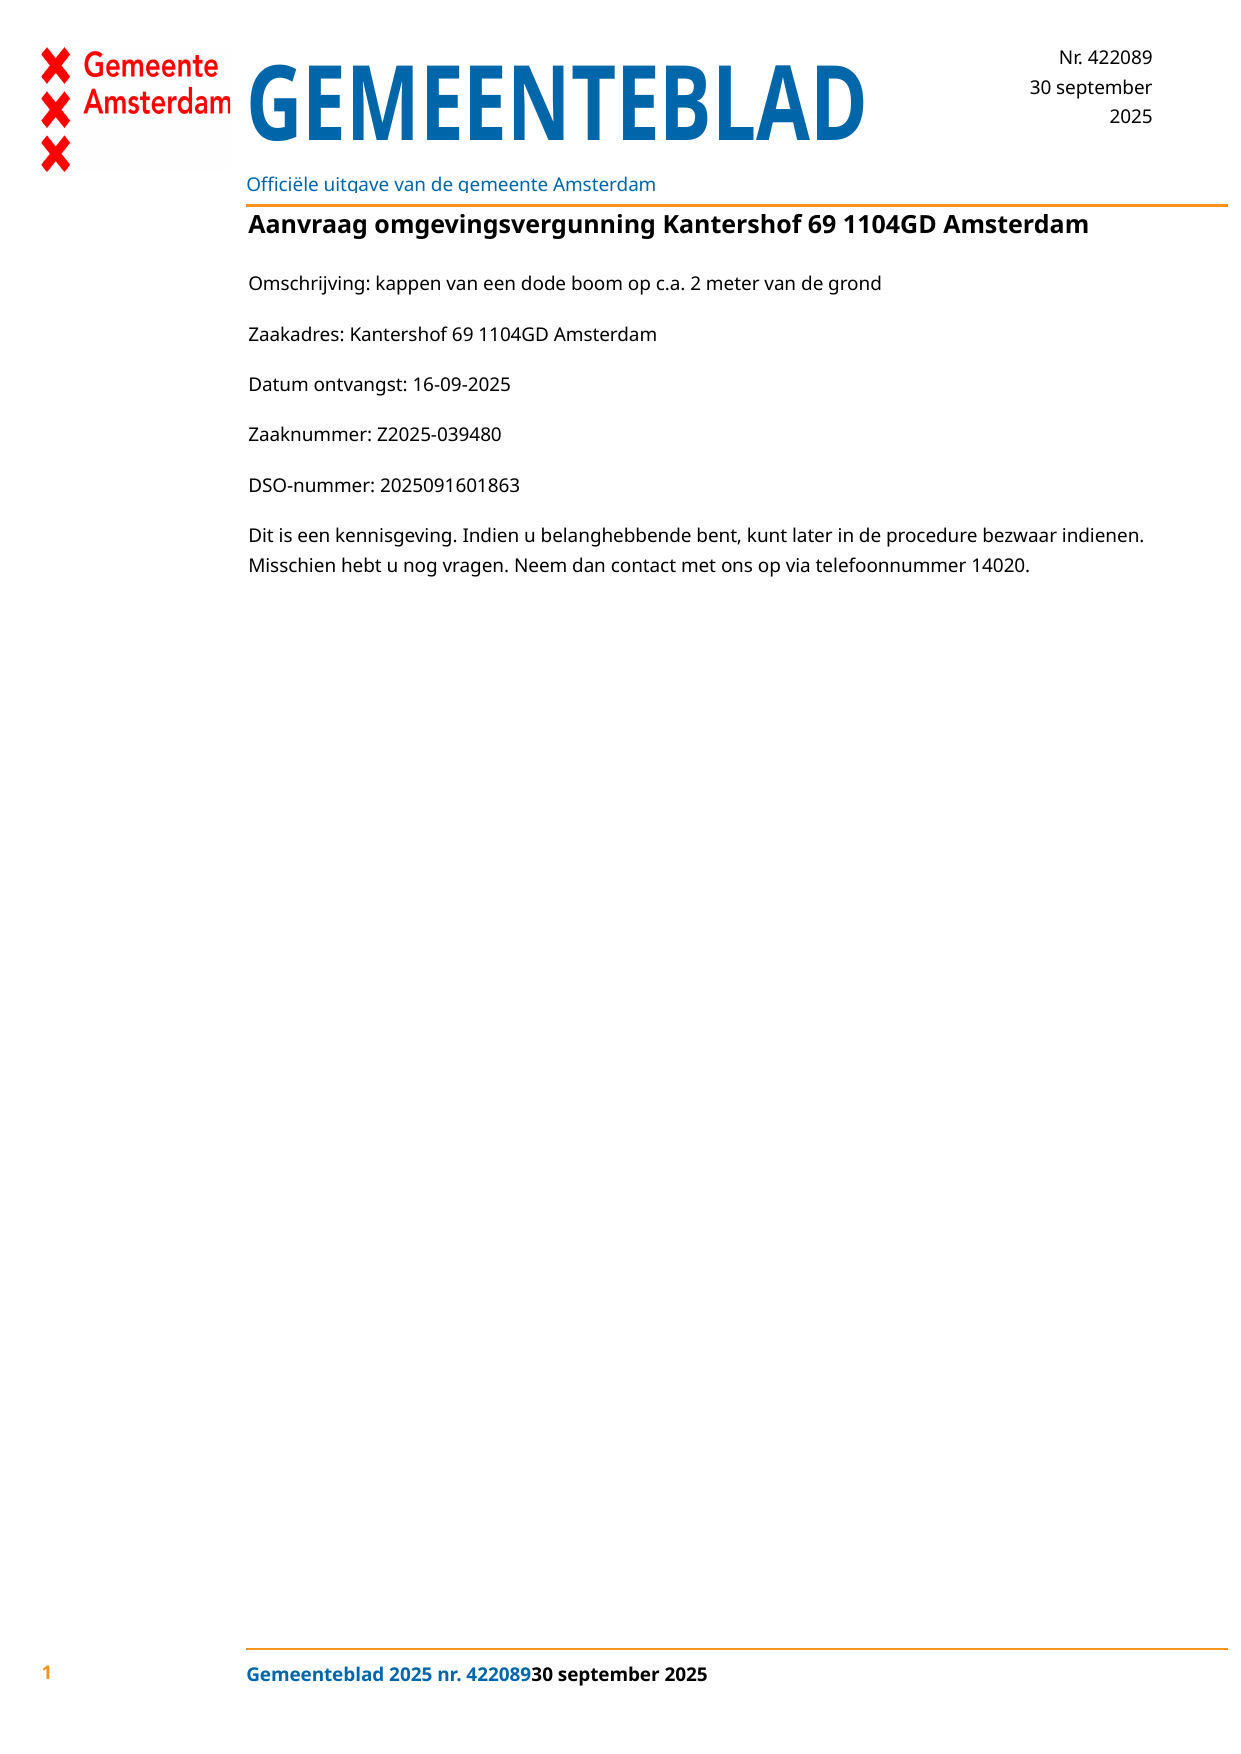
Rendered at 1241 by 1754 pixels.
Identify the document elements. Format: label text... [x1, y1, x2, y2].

text Omschrijving: kappen van een dode boom op c.a. 2 meter van de grond [248, 270, 1152, 296]
text Zaakadres: Kantershof 69 1104GD Amsterdam [248, 321, 1152, 346]
text Aanvraag omgevingsvergunning Kantershof 69 1104GD Amsterdam [248, 207, 1152, 241]
text Dit is een kennisgeving. Indien u belanghebbende bent, kunt later in de procedure bezwaar indienen. Misschien hebt u nog vragen. Neem dan contact met ons op via telefoonnummer 14020. [248, 522, 1152, 578]
text DSO-nummer: 2025091601863 [248, 472, 1152, 498]
text Zaaknummer: Z2025-039480 [248, 422, 1152, 447]
picture [41, 47, 231, 172]
text Datum ontvangst: 16-09-2025 [248, 371, 1152, 397]
